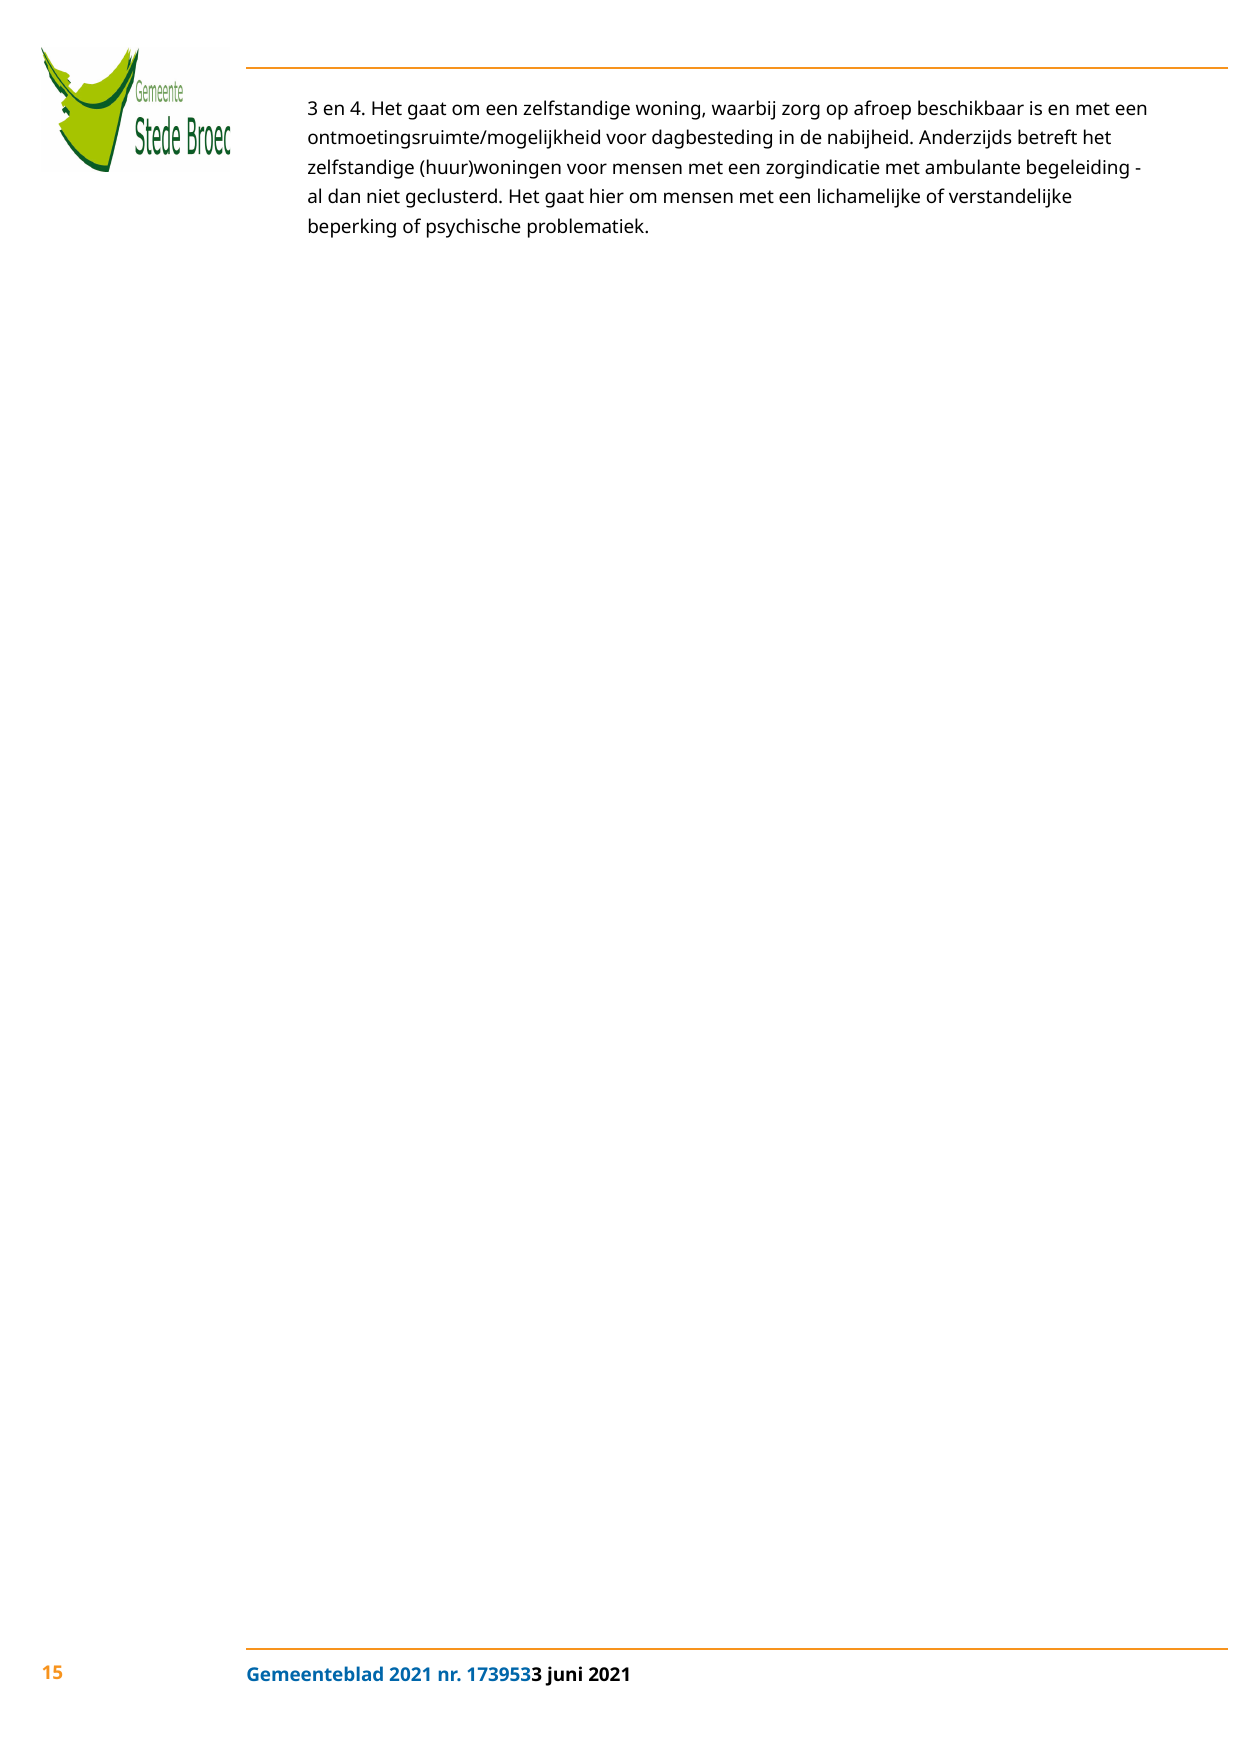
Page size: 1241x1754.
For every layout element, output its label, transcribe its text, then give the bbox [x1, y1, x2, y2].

picture [41, 47, 231, 172]
list 3 en 4. Het gaat om een zelfstandige woning, waarbij zorg op afroep beschikbaar is en met een ontmoetingsruimte/mogelijkheid voor dagbesteding in de nabijheid. Anderzijds betreft het zelfstandige (huur)woningen voor mensen met een zorgindicatie met ambulante begeleiding - al dan niet geclusterd. Het gaat hier om mensen met een lichamelijke of verstandelijke beperking of psychische problematiek. [248, 95, 1152, 239]
